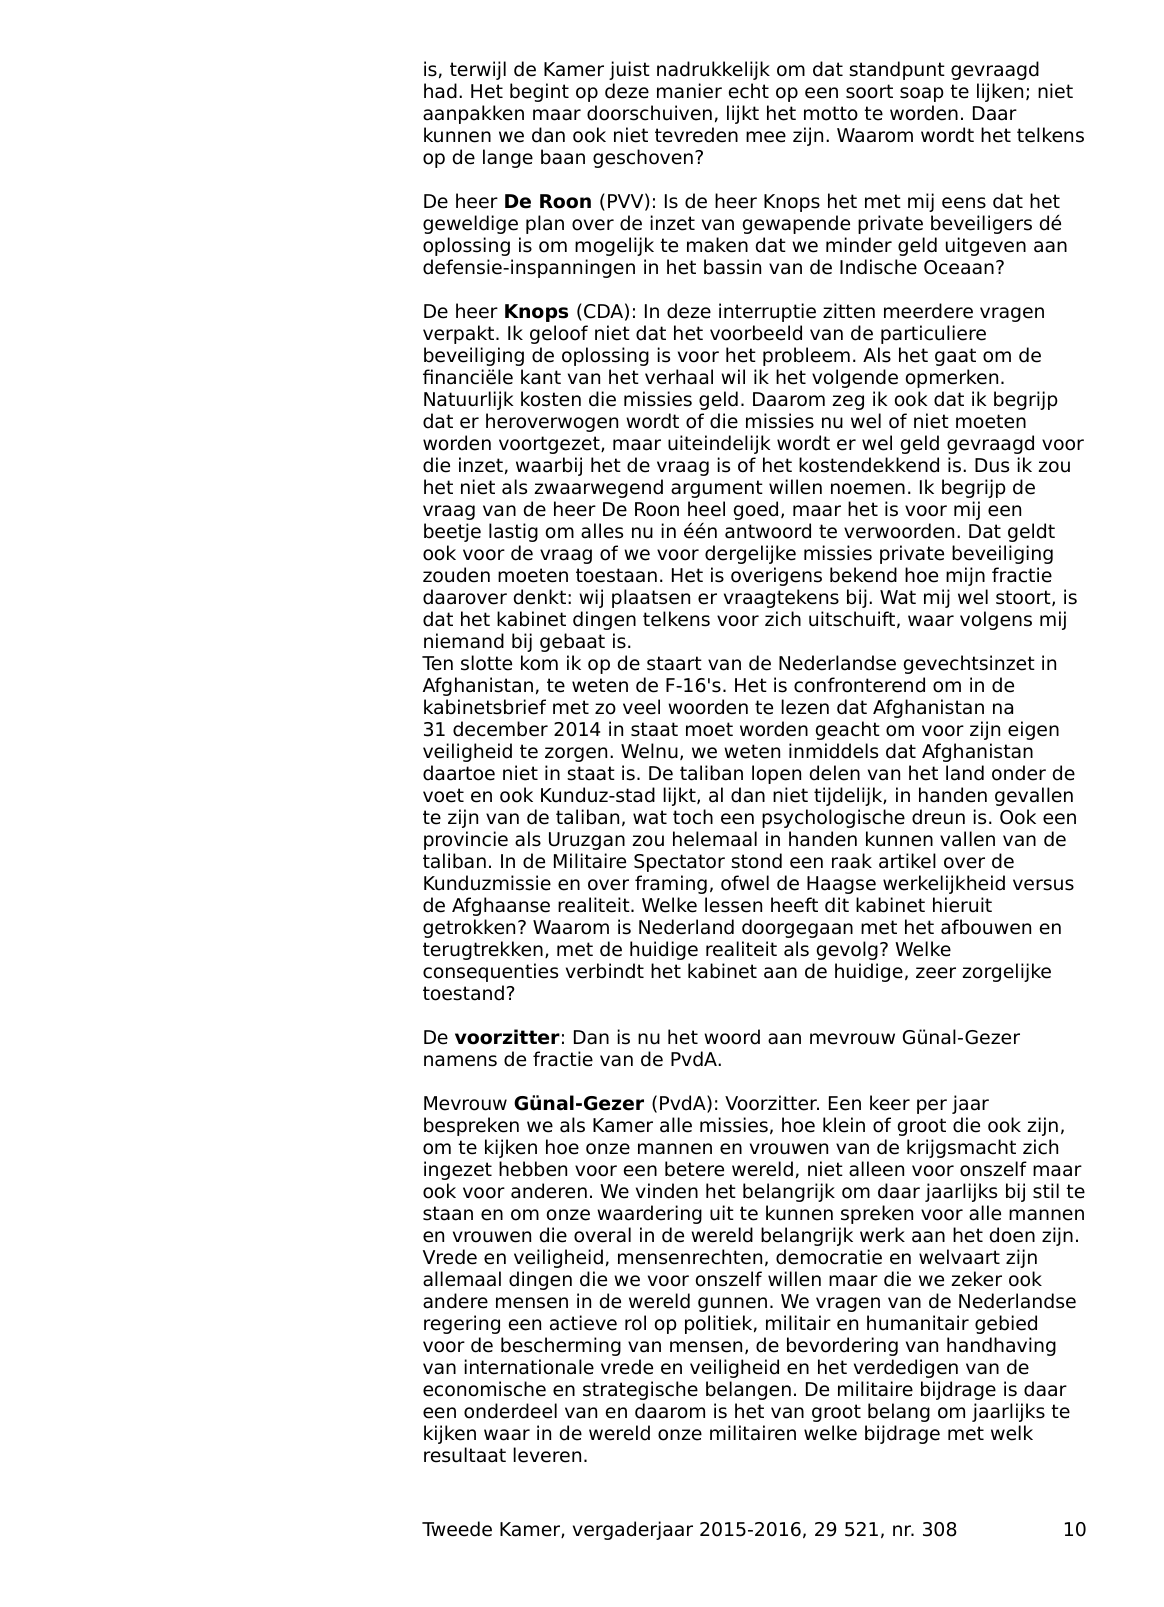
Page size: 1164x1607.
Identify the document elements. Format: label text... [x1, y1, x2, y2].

text De voorzitter: Dan is nu het woord aan mevrouw Günal-Gezer namens de fractie van de PvdA. [422, 1027, 1087, 1071]
text De heer De Roon (PVV): Is de heer Knops het met mij eens dat het geweldige plan over de inzet van gewapende private beveiligers dé oplossing is om mogelijk te maken dat we minder geld uitgeven aan defensie-inspanningen in het bassin van de Indische Oceaan? [422, 191, 1087, 279]
text Mevrouw Günal-Gezer (PvdA): Voorzitter. Een keer per jaar bespreken we als Kamer alle missies, hoe klein of groot die ook zijn, om te kijken hoe onze mannen en vrouwen van de krijgsmacht zich ingezet hebben voor een betere wereld, niet alleen voor onszelf maar ook voor anderen. We vinden het belangrijk om daar jaarlijks bij stil te staan en om onze waardering uit te kunnen spreken voor alle mannen en vrouwen die overal in de wereld belangrijk werk aan het doen zijn. Vrede en veiligheid, mensenrechten, democratie en welvaart zijn allemaal dingen die we voor onszelf willen maar die we zeker ook andere mensen in de wereld gunnen. We vragen van de Nederlandse regering een actieve rol op politiek, militair en humanitair gebied voor de bescherming van mensen, de bevordering van handhaving van internationale vrede en veiligheid en het verdedigen van de economische en strategische belangen. De militaire bijdrage is daar een onderdeel van en daarom is het van groot belang om jaarlijks te kijken waar in de wereld onze militairen welke bijdrage met welk resultaat leveren. [422, 1093, 1087, 1467]
text is, terwijl de Kamer juist nadrukkelijk om dat standpunt gevraagd had. Het begint op deze manier echt op een soort soap te lijken; niet aanpakken maar doorschuiven, lijkt het motto te worden. Daar kunnen we dan ook niet tevreden mee zijn. Waarom wordt het telkens op de lange baan geschoven? [422, 59, 1087, 169]
text De heer Knops (CDA): In deze interruptie zitten meerdere vragen verpakt. Ik geloof niet dat het voorbeeld van de particuliere beveiliging de oplossing is voor het probleem. Als het gaat om de financiële kant van het verhaal wil ik het volgende opmerken. Natuurlijk kosten die missies geld. Daarom zeg ik ook dat ik begrijp dat er heroverwogen wordt of die missies nu wel of niet moeten worden voortgezet, maar uiteindelijk wordt er wel geld gevraagd voor die inzet, waarbij het de vraag is of het kostendekkend is. Dus ik zou het niet als zwaarwegend argument willen noemen. Ik begrijp de vraag van de heer De Roon heel goed, maar het is voor mij een beetje lastig om alles nu in één antwoord te verwoorden. Dat geldt ook voor de vraag of we voor dergelijke missies private beveiliging zouden moeten toestaan. Het is overigens bekend hoe mijn fractie daarover denkt: wij plaatsen er vraagtekens bij. Wat mij wel stoort, is dat het kabinet dingen telkens voor zich uitschuift, waar volgens mij niemand bij gebaat is. [422, 301, 1087, 653]
text Ten slotte kom ik op de staart van de Nederlandse gevechtsinzet in Afghanistan, te weten de F-16's. Het is confronterend om in de kabinetsbrief met zo veel woorden te lezen dat Afghanistan na 31 december 2014 in staat moet worden geacht om voor zijn eigen veiligheid te zorgen. Welnu, we weten inmiddels dat Afghanistan daartoe niet in staat is. De taliban lopen delen van het land onder de voet en ook Kunduz-stad lijkt, al dan niet tijdelijk, in handen gevallen te zijn van de taliban, wat toch een psychologische dreun is. Ook een provincie als Uruzgan zou helemaal in handen kunnen vallen van de taliban. In de Militaire Spectator stond een raak artikel over de Kunduzmissie en over framing, ofwel de Haagse werkelijkheid versus de Afghaanse realiteit. Welke lessen heeft dit kabinet hieruit getrokken? Waarom is Nederland doorgegaan met het afbouwen en terugtrekken, met de huidige realiteit als gevolg? Welke consequenties verbindt het kabinet aan de huidige, zeer zorgelijke toestand? [422, 653, 1087, 1004]
